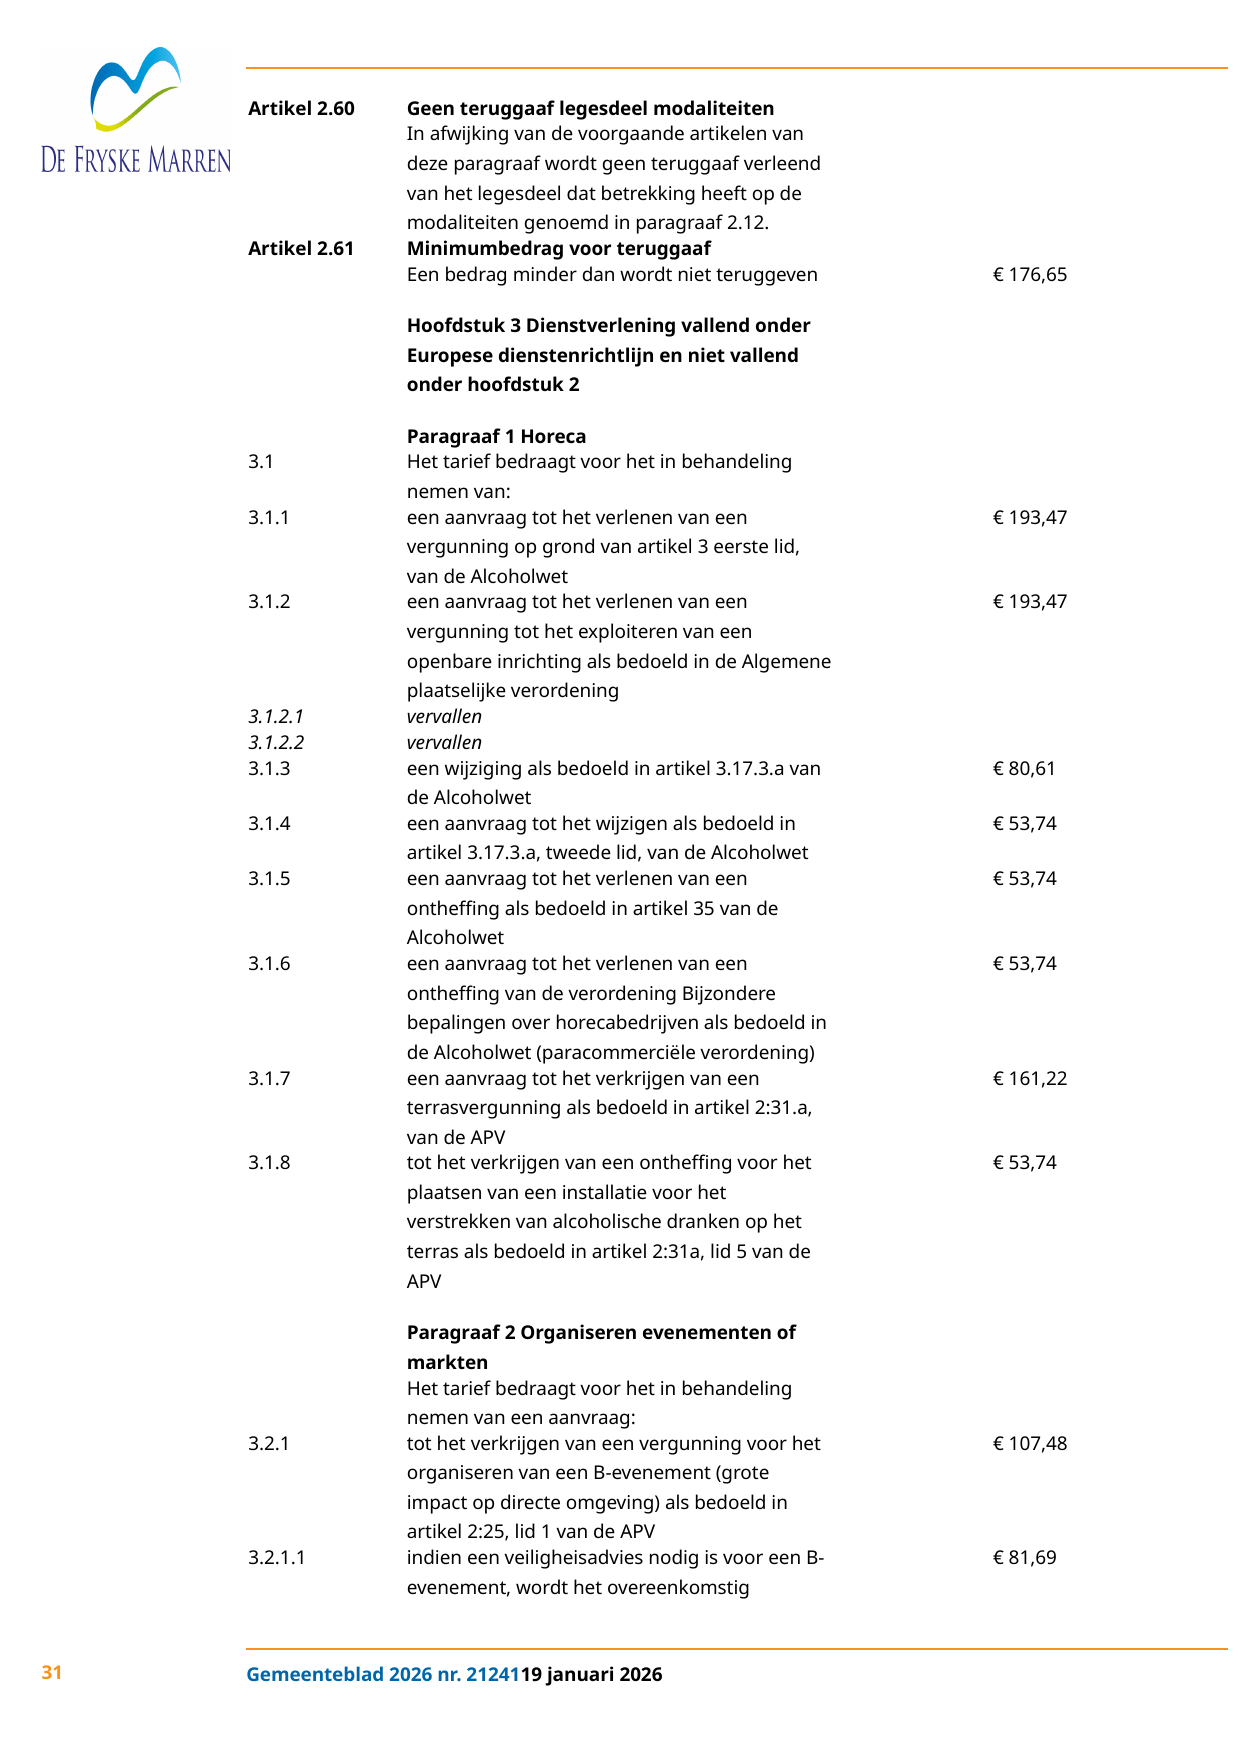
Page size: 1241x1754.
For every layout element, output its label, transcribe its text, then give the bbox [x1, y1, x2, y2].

table_cell [834, 755, 993, 810]
table_cell [248, 1319, 407, 1375]
table_cell [834, 504, 993, 589]
table_cell [993, 312, 1152, 397]
table_cell 3.1.1 [248, 504, 407, 589]
table_cell [248, 397, 407, 423]
table_cell [834, 423, 993, 448]
table_cell indien een veiligheisadvies nodig is voor een B-evenement, wordt het overeenkomstig [407, 1545, 834, 1600]
table_cell € 53,74 [993, 865, 1152, 950]
table_cell [993, 703, 1152, 729]
table_cell [993, 1319, 1152, 1375]
table_cell een aanvraag tot het verlenen van een vergunning op grond van artikel 3 eerste lid, van de Alcoholwet [407, 504, 834, 589]
table_cell [993, 286, 1152, 312]
table_cell [407, 397, 834, 423]
table_cell 3.1.2.1 [248, 703, 407, 729]
table_cell € 193,47 [993, 589, 1152, 703]
table_cell Hoofdstuk 3 Dienstverlening vallend onder Europese dienstenrichtlijn en niet vallend onder hoofdstuk 2 [407, 312, 834, 397]
table_cell [993, 397, 1152, 423]
table_cell [993, 449, 1152, 504]
table_cell [834, 1065, 993, 1149]
table_cell [834, 235, 993, 261]
table_cell 3.1.4 [248, 810, 407, 865]
table_cell [834, 261, 993, 286]
table_cell Een bedrag minder dan wordt niet teruggeven [407, 261, 834, 286]
table_cell [993, 235, 1152, 261]
table_cell [834, 729, 993, 755]
table_cell € 80,61 [993, 755, 1152, 810]
table_cell [834, 121, 993, 235]
table_cell vervallen [407, 729, 834, 755]
table_cell een wijziging als bedoeld in artikel 3.17.3.a van de Alcoholwet [407, 755, 834, 810]
table_cell € 176,65 [993, 261, 1152, 286]
table_cell [834, 1319, 993, 1375]
table_cell 3.1.6 [248, 950, 407, 1065]
table_cell [834, 1430, 993, 1544]
table_cell een aanvraag tot het verkrijgen van een terrasvergunning als bedoeld in artikel 2:31.a, van de APV [407, 1065, 834, 1149]
table_cell € 193,47 [993, 504, 1152, 589]
table_cell een aanvraag tot het verlenen van een ontheffing als bedoeld in artikel 35 van de Alcoholwet [407, 865, 834, 950]
table_cell 3.1.2.2 [248, 729, 407, 755]
table_cell Minimumbedrag voor teruggaaf [407, 235, 834, 261]
table_cell Paragraaf 1 Horeca [407, 423, 834, 448]
table_cell 3.2.1 [248, 1430, 407, 1544]
table_cell € 53,74 [993, 1150, 1152, 1294]
table_cell [834, 810, 993, 865]
table_cell € 53,74 [993, 810, 1152, 865]
table_cell Het tarief bedraagt voor het in behandeling nemen van: [407, 449, 834, 504]
table_cell Artikel 2.60 [248, 95, 407, 121]
table_cell [834, 449, 993, 504]
table_cell 3.1.5 [248, 865, 407, 950]
table_cell [248, 423, 407, 448]
table_cell 3.1.8 [248, 1150, 407, 1294]
table_cell [993, 121, 1152, 235]
table_cell tot het verkrijgen van een ontheffing voor het plaatsen van een installatie voor het verstrekken van alcoholische dranken op het terras als bedoeld in artikel 2:31a, lid 5 van de APV [407, 1150, 834, 1294]
table_cell [248, 312, 407, 397]
table_cell Het tarief bedraagt voor het in behandeling nemen van een aanvraag: [407, 1375, 834, 1430]
table_cell [248, 286, 407, 312]
table_cell [834, 286, 993, 312]
table_cell [993, 1294, 1152, 1319]
table_cell [248, 1294, 407, 1319]
table_cell [834, 397, 993, 423]
table_cell Paragraaf 2 Organiseren evenementen of markten [407, 1319, 834, 1375]
table_cell [834, 312, 993, 397]
table_cell een aanvraag tot het verlenen van een vergunning tot het exploiteren van een openbare inrichting als bedoeld in de Algemene plaatselijke verordening [407, 589, 834, 703]
table_cell [248, 261, 407, 286]
picture [41, 47, 231, 172]
table_cell Artikel 2.61 [248, 235, 407, 261]
table_cell [993, 1375, 1152, 1430]
table_cell [834, 865, 993, 950]
table_cell tot het verkrijgen van een vergunning voor het organiseren van een B-evenement (grote impact op directe omgeving) als bedoeld in artikel 2:25, lid 1 van de APV [407, 1430, 834, 1544]
table_cell [248, 1375, 407, 1430]
table_cell [407, 286, 834, 312]
table_cell [834, 1294, 993, 1319]
table_cell € 161,22 [993, 1065, 1152, 1149]
table_cell € 107,48 [993, 1430, 1152, 1544]
table_cell € 81,69 [993, 1545, 1152, 1600]
table_cell [248, 121, 407, 235]
table_cell [834, 95, 993, 121]
table_cell [993, 95, 1152, 121]
table_cell 3.2.1.1 [248, 1545, 407, 1600]
table_cell 3.1 [248, 449, 407, 504]
table_cell [834, 950, 993, 1065]
table_cell vervallen [407, 703, 834, 729]
table_cell [993, 729, 1152, 755]
table_cell [834, 1375, 993, 1430]
table_cell [834, 589, 993, 703]
table_cell [834, 1150, 993, 1294]
table_cell 3.1.7 [248, 1065, 407, 1149]
table_cell een aanvraag tot het wijzigen als bedoeld in artikel 3.17.3.a, tweede lid, van de Alcoholwet [407, 810, 834, 865]
table_cell In afwijking van de voorgaande artikelen van deze paragraaf wordt geen teruggaaf verleend van het legesdeel dat betrekking heeft op de modaliteiten genoemd in paragraaf 2.12. [407, 121, 834, 235]
table_cell Geen teruggaaf legesdeel modaliteiten [407, 95, 834, 121]
table_cell [834, 1545, 993, 1600]
table_cell [834, 703, 993, 729]
table_cell [993, 423, 1152, 448]
table_cell 3.1.2 [248, 589, 407, 703]
table_cell € 53,74 [993, 950, 1152, 1065]
table_cell een aanvraag tot het verlenen van een ontheffing van de verordening Bijzondere bepalingen over horecabedrijven als bedoeld in de Alcoholwet (paracommerciële verordening) [407, 950, 834, 1065]
table_cell [407, 1294, 834, 1319]
table_cell 3.1.3 [248, 755, 407, 810]
